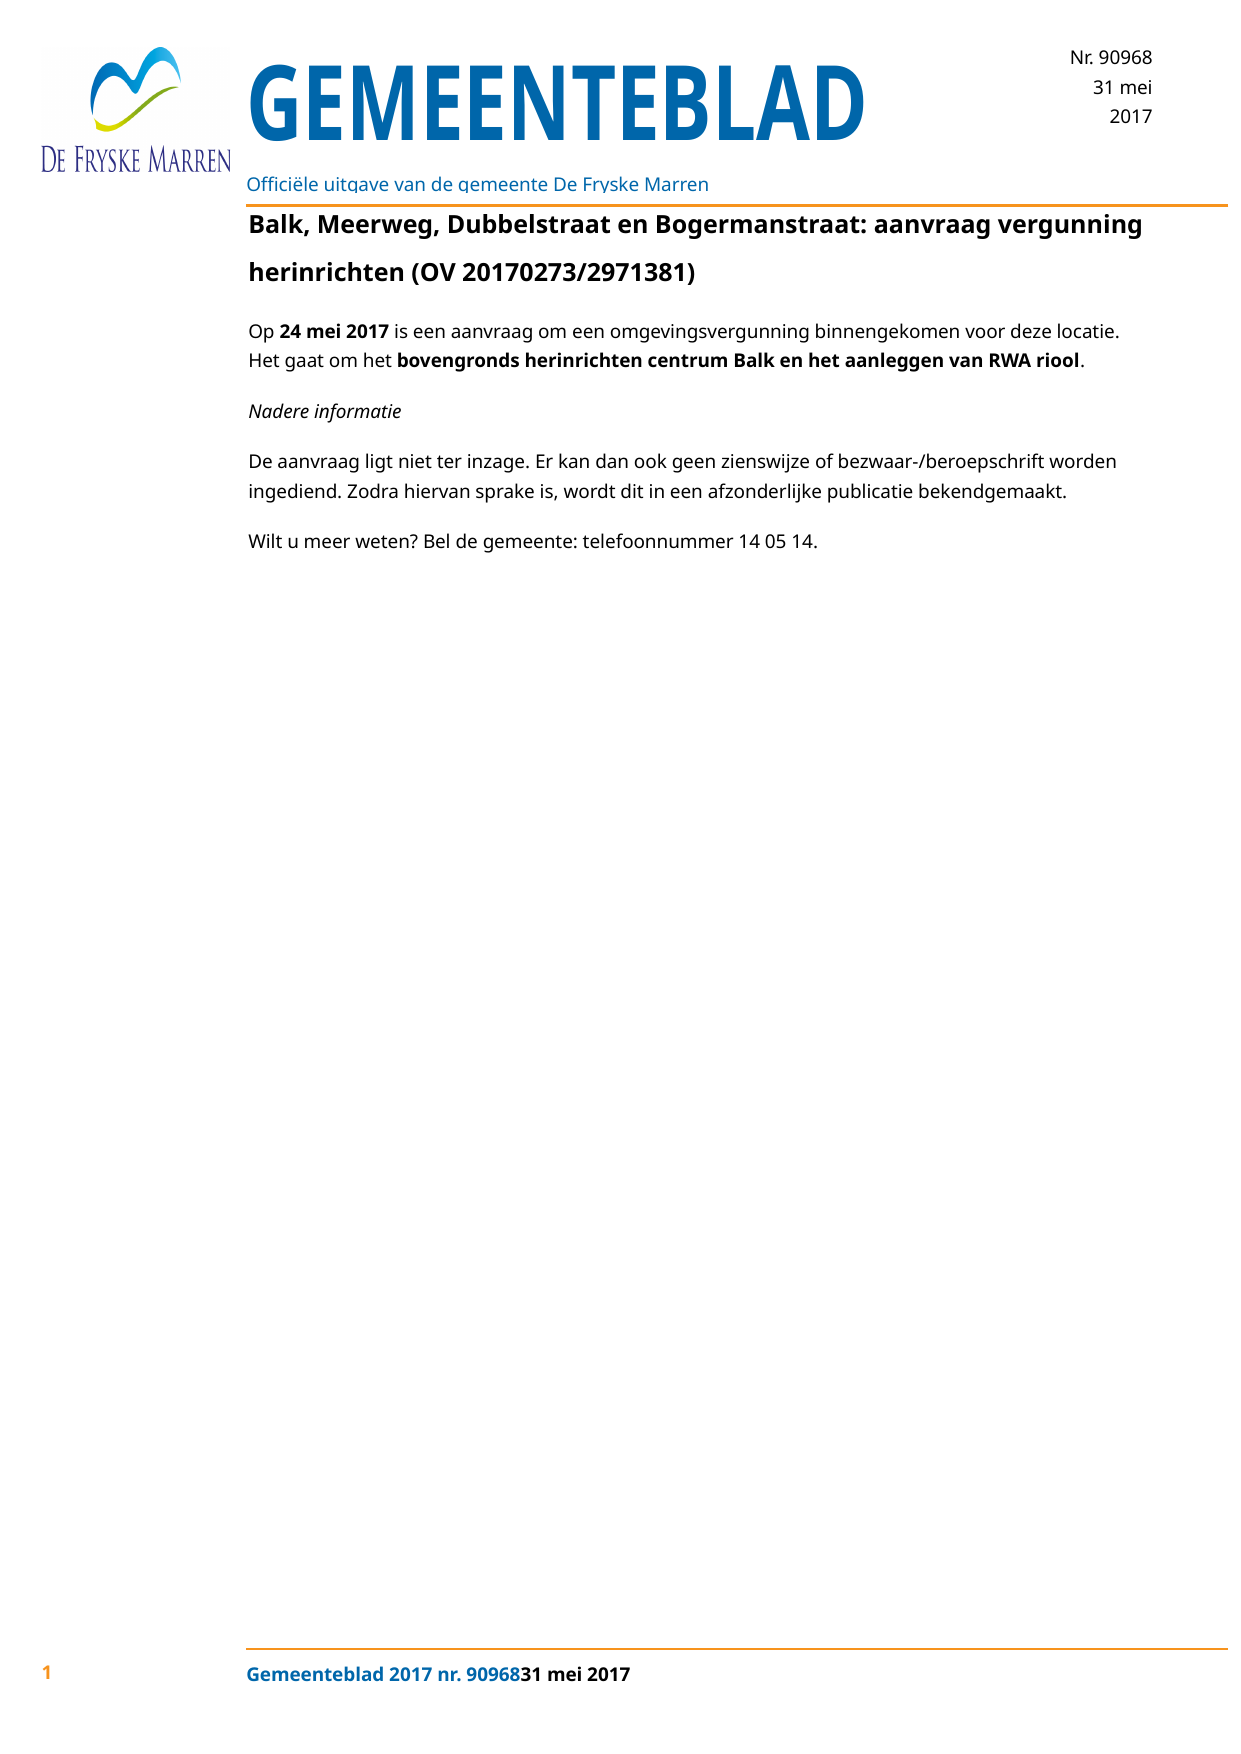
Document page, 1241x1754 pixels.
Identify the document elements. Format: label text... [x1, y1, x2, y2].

text De aanvraag ligt niet ter inzage. Er kan dan ook geen zienswijze of bezwaar-/beroepschrift worden ingediend. Zodra hiervan sprake is, wordt dit in een afzonderlijke publicatie bekendgemaakt. [248, 448, 1152, 504]
text Nadere informatie [248, 398, 1152, 424]
picture [41, 47, 231, 172]
text Wilt u meer weten? Bel de gemeente: telefoonnummer 14 05 14. [248, 528, 1152, 554]
text Balk, Meerweg, Dubbelstraat en Bogermanstraat: aanvraag vergunning herinrichten (OV 20170273/2971381) [248, 207, 1152, 288]
text Op 24 mei 2017 is een aanvraag om een omgevingsvergunning binnengekomen voor deze locatie. Het gaat om het bovengronds herinrichten centrum Balk en het aanleggen van RWA riool. [248, 318, 1152, 373]
